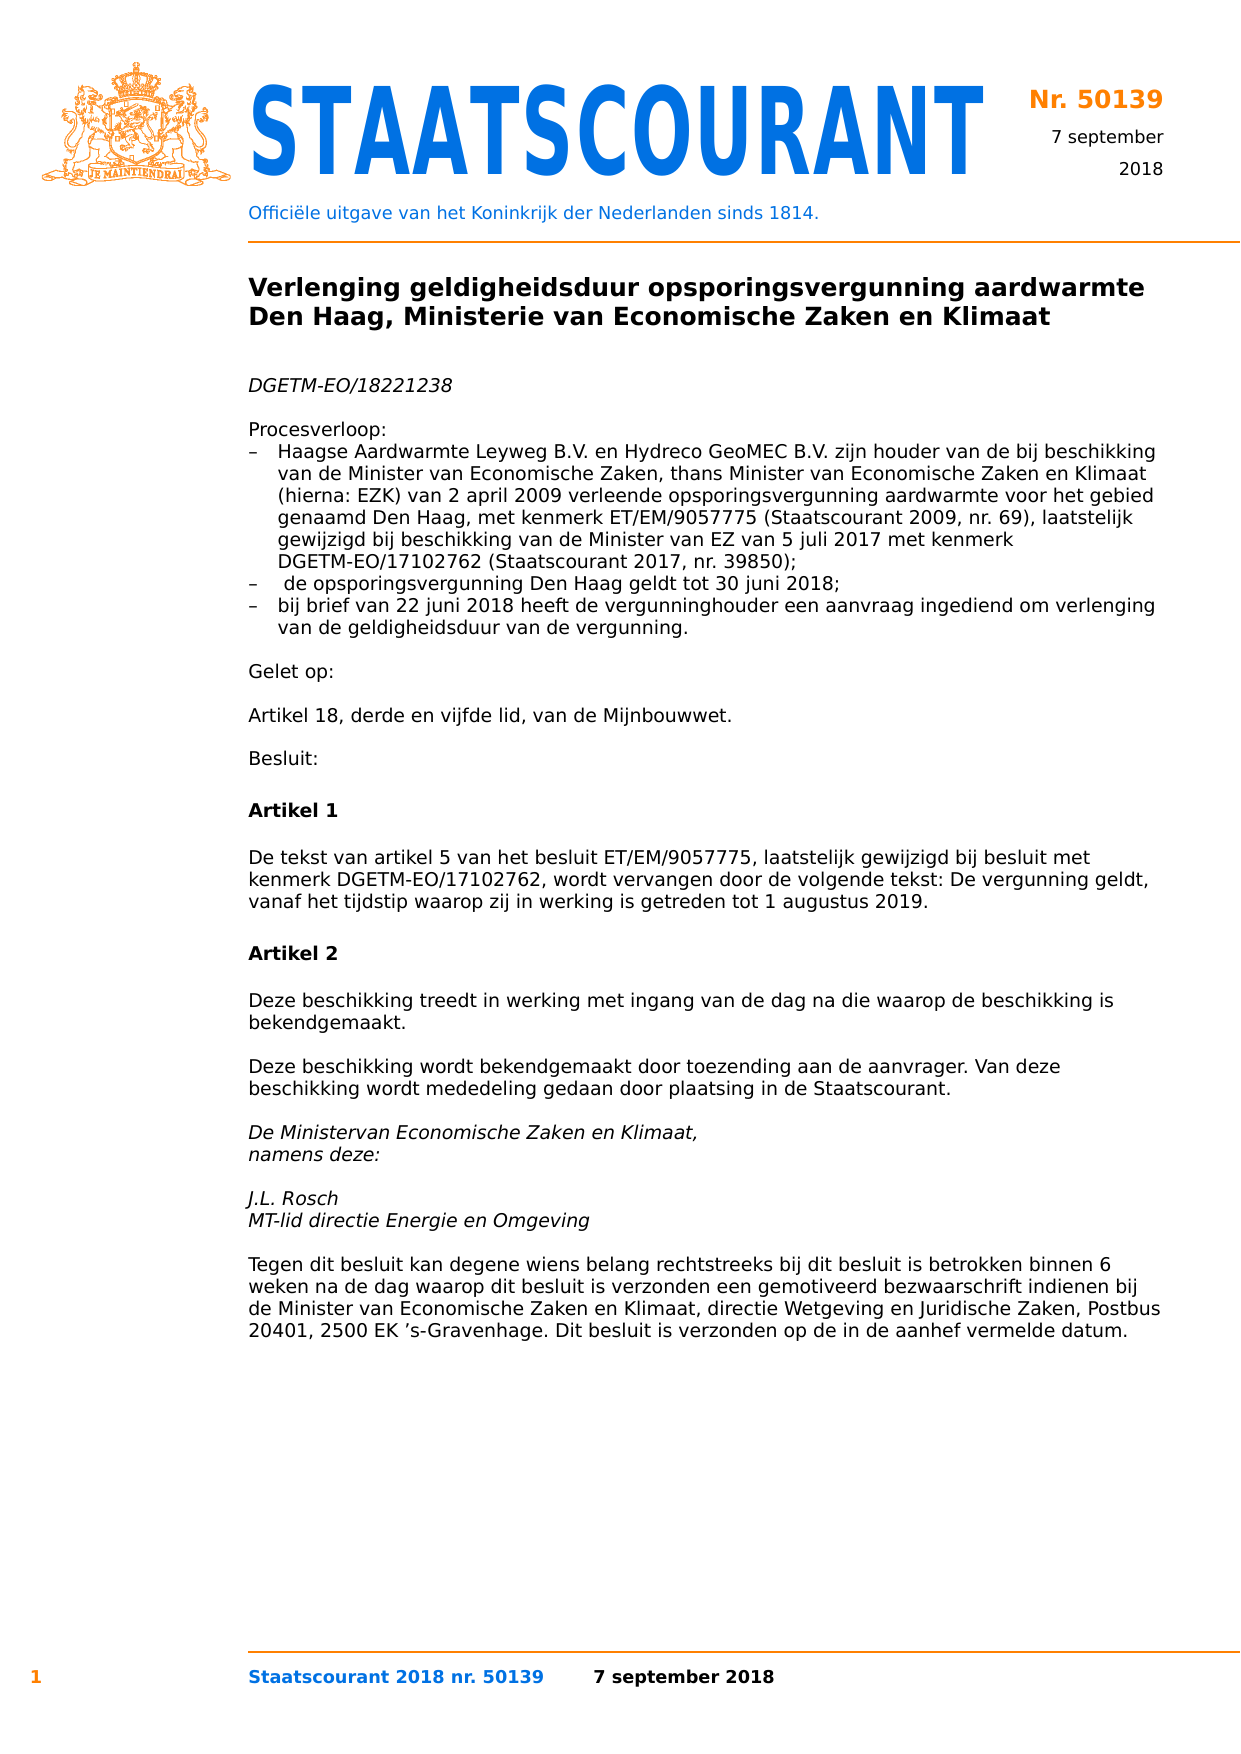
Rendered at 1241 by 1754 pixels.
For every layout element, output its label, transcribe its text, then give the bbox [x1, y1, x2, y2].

picture [41, 62, 231, 186]
subtitle Artikel 2 [248, 943, 1163, 965]
subtitle Artikel 1 [248, 800, 1163, 822]
table_header Nr. 50139 [998, 62, 1240, 121]
text Gelet op: [248, 661, 1163, 683]
text De Ministervan Economische Zaken en Klimaat, namens deze: J.L. Rosch MT-lid directie Energie en Omgeving [248, 1122, 1163, 1232]
table_cell Officiële uitgave van het Koninkrijk der Nederlanden sinds 1814. [248, 203, 1240, 241]
text Deze beschikking wordt bekendgemaakt door toezending aan de aanvrager. Van deze beschikking wordt mededeling gedaan door plaatsing in de Staatscourant. [248, 1056, 1163, 1100]
text Procesverloop: [248, 419, 1163, 441]
text Artikel 18, derde en vijfde lid, van de Mijnbouwwet. [248, 704, 1163, 726]
text De tekst van artikel 5 van het besluit ET/EM/9057775, laatstelijk gewijzigd bij besluit met kenmerk DGETM-EO/17102762, wordt vervangen door de volgende tekst: De vergunning geldt, vanaf het tijdstip waarop zij in werking is getreden tot 1 augustus 2019. [248, 847, 1163, 913]
text – bij brief van 22 juni 2018 heeft de vergunninghouder een aanvraag ingediend om verlenging van de geldigheidsduur van de vergunning. [248, 595, 1163, 639]
table_header STAATSCOURANT [248, 62, 998, 203]
table_header [25, 62, 248, 241]
text Tegen dit besluit kan degene wiens belang rechtstreeks bij dit besluit is betrokken binnen 6 weken na de dag waarop dit besluit is verzonden een gemotiveerd bezwaarschrift indienen bij de Minister van Economische Zaken en Klimaat, directie Wetgeving en Juridische Zaken, Postbus 20401, 2500 EK ’s-Gravenhage. Dit besluit is verzonden op de in de aanhef vermelde datum. [248, 1254, 1163, 1342]
text Deze beschikking treedt in werking met ingang van de dag na die waarop de beschikking is bekendgemaakt. [248, 990, 1163, 1034]
text – Haagse Aardwarmte Leyweg B.V. en Hydreco GeoMEC B.V. zijn houder van de bij beschikking van de Minister van Economische Zaken, thans Minister van Economische Zaken en Klimaat (hierna: EZK) van 2 april 2009 verleende opsporingsvergunning aardwarmte voor het gebied genaamd Den Haag, met kenmerk ET/EM/9057775 (Staatscourant 2009, nr. 69), laatstelijk gewijzigd bij beschikking van de Minister van EZ van 5 juli 2017 met kenmerk DGETM-EO/17102762 (Staatscourant 2017, nr. 39850); [248, 441, 1163, 573]
subtitle Verlenging geldigheidsduur opsporingsvergunning aardwarmte Den Haag, Ministerie van Economische Zaken en Klimaat [248, 273, 1163, 331]
text – de opsporingsvergunning Den Haag geldt tot 30 juni 2018; [248, 573, 1163, 595]
table_cell 7 september [998, 121, 1240, 153]
table_cell 2018 [998, 153, 1240, 203]
text DGETM-EO/18221238 [248, 375, 1163, 397]
text Besluit: [248, 748, 1163, 770]
